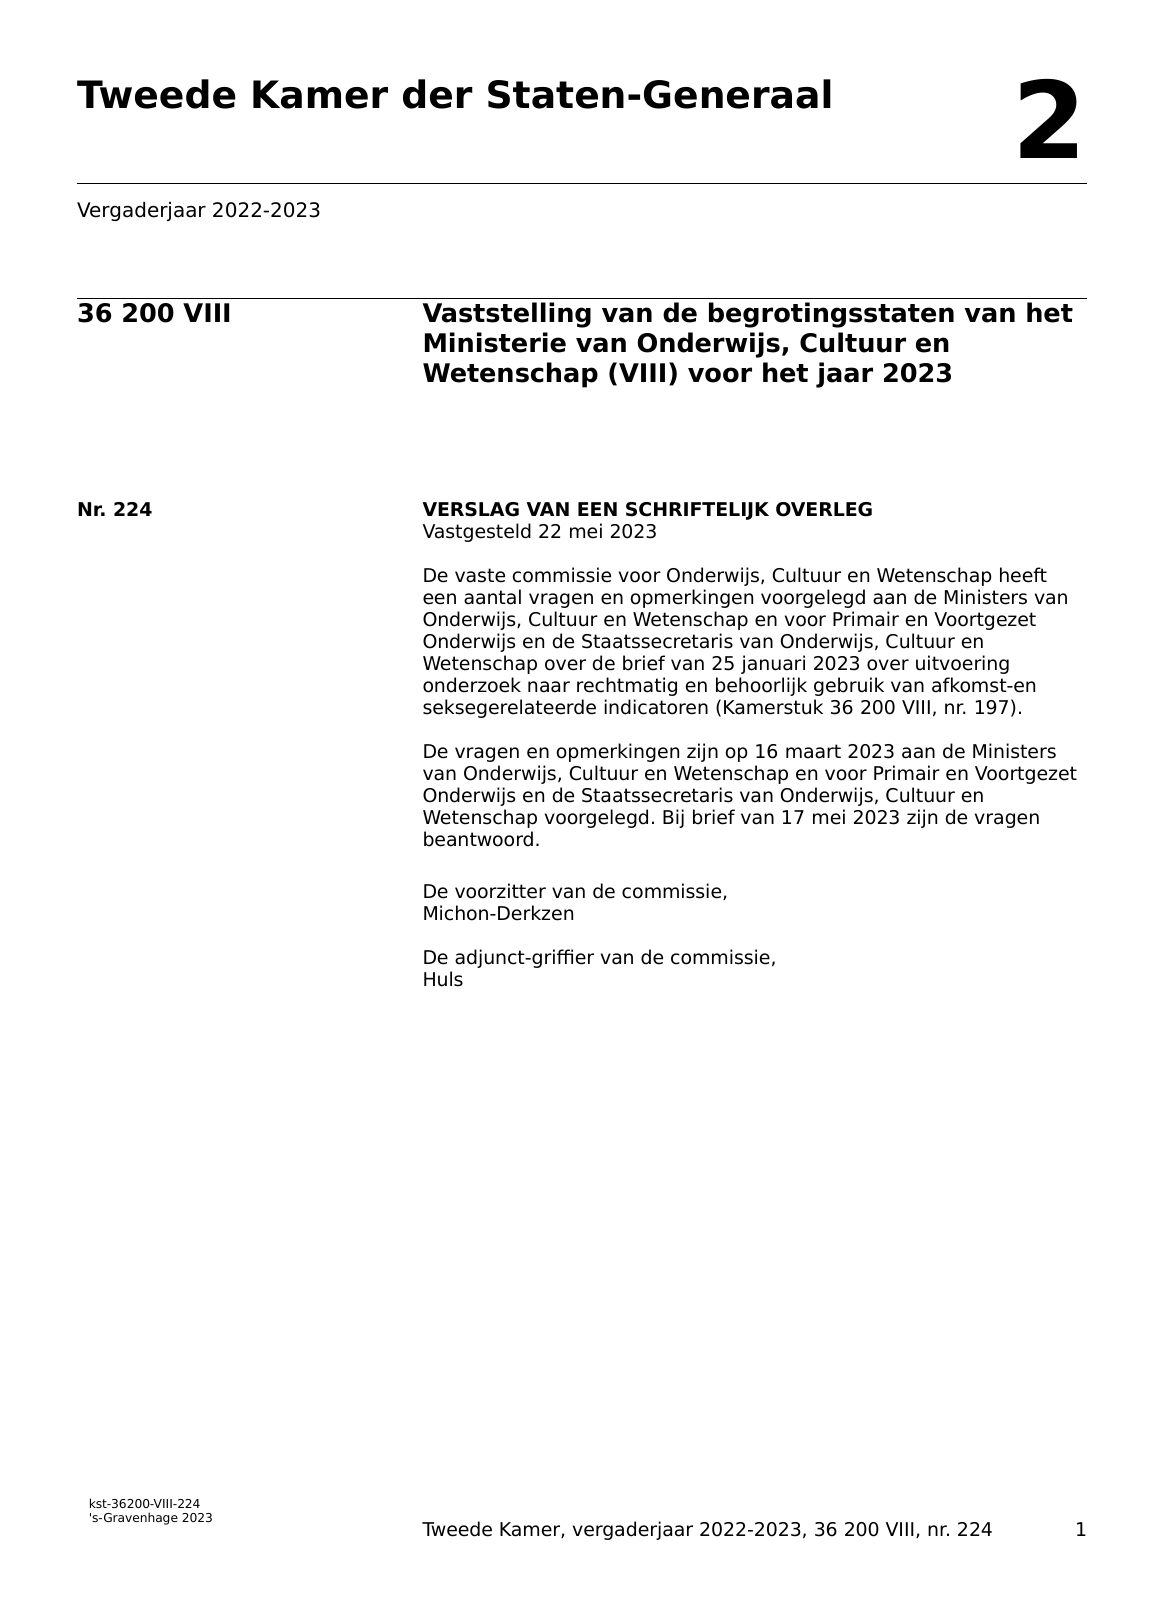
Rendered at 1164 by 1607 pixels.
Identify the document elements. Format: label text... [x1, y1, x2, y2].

subtitle Nr. 224 VERSLAG VAN EEN SCHRIFTELIJK OVERLEG [77, 499, 1087, 521]
table_header 2 [886, 59, 1087, 183]
table_cell Vergaderjaar 2022-2023 [77, 184, 1087, 298]
text De vragen en opmerkingen zijn op 16 maart 2023 aan de Ministers van Onderwijs, Cultuur en Wetenschap en voor Primair en Voortgezet Onderwijs en de Staatssecretaris van Onderwijs, Cultuur en Wetenschap voorgelegd. Bij brief van 17 mei 2023 zijn de vragen beantwoord. [422, 741, 1087, 851]
text kst-36200-VIII-224 [88, 1497, 323, 1511]
subtitle 36 200 VIII Vaststelling van de begrotingsstaten van het Ministerie van Onderwijs, Cultuur en Wetenschap (VIII) voor het jaar 2023 [77, 299, 1087, 388]
text De adjunct-griffier van de commissie, Huls [422, 947, 1087, 991]
text Vastgesteld 22 mei 2023 [422, 521, 1087, 543]
table_header Tweede Kamer der Staten-Generaal [77, 59, 886, 183]
text 's-Gravenhage 2023 [88, 1511, 323, 1525]
text De voorzitter van de commissie, Michon-Derkzen [422, 881, 1087, 925]
text De vaste commissie voor Onderwijs, Cultuur en Wetenschap heeft een aantal vragen en opmerkingen voorgelegd aan de Ministers van Onderwijs, Cultuur en Wetenschap en voor Primair en Voortgezet Onderwijs en de Staatssecretaris van Onderwijs, Cultuur en Wetenschap over de brief van 25 januari 2023 over uitvoering onderzoek naar rechtmatig en behoorlijk gebruik van afkomst-en seksegerelateerde indicatoren (Kamerstuk 36 200 VIII, nr. 197). [422, 565, 1087, 719]
